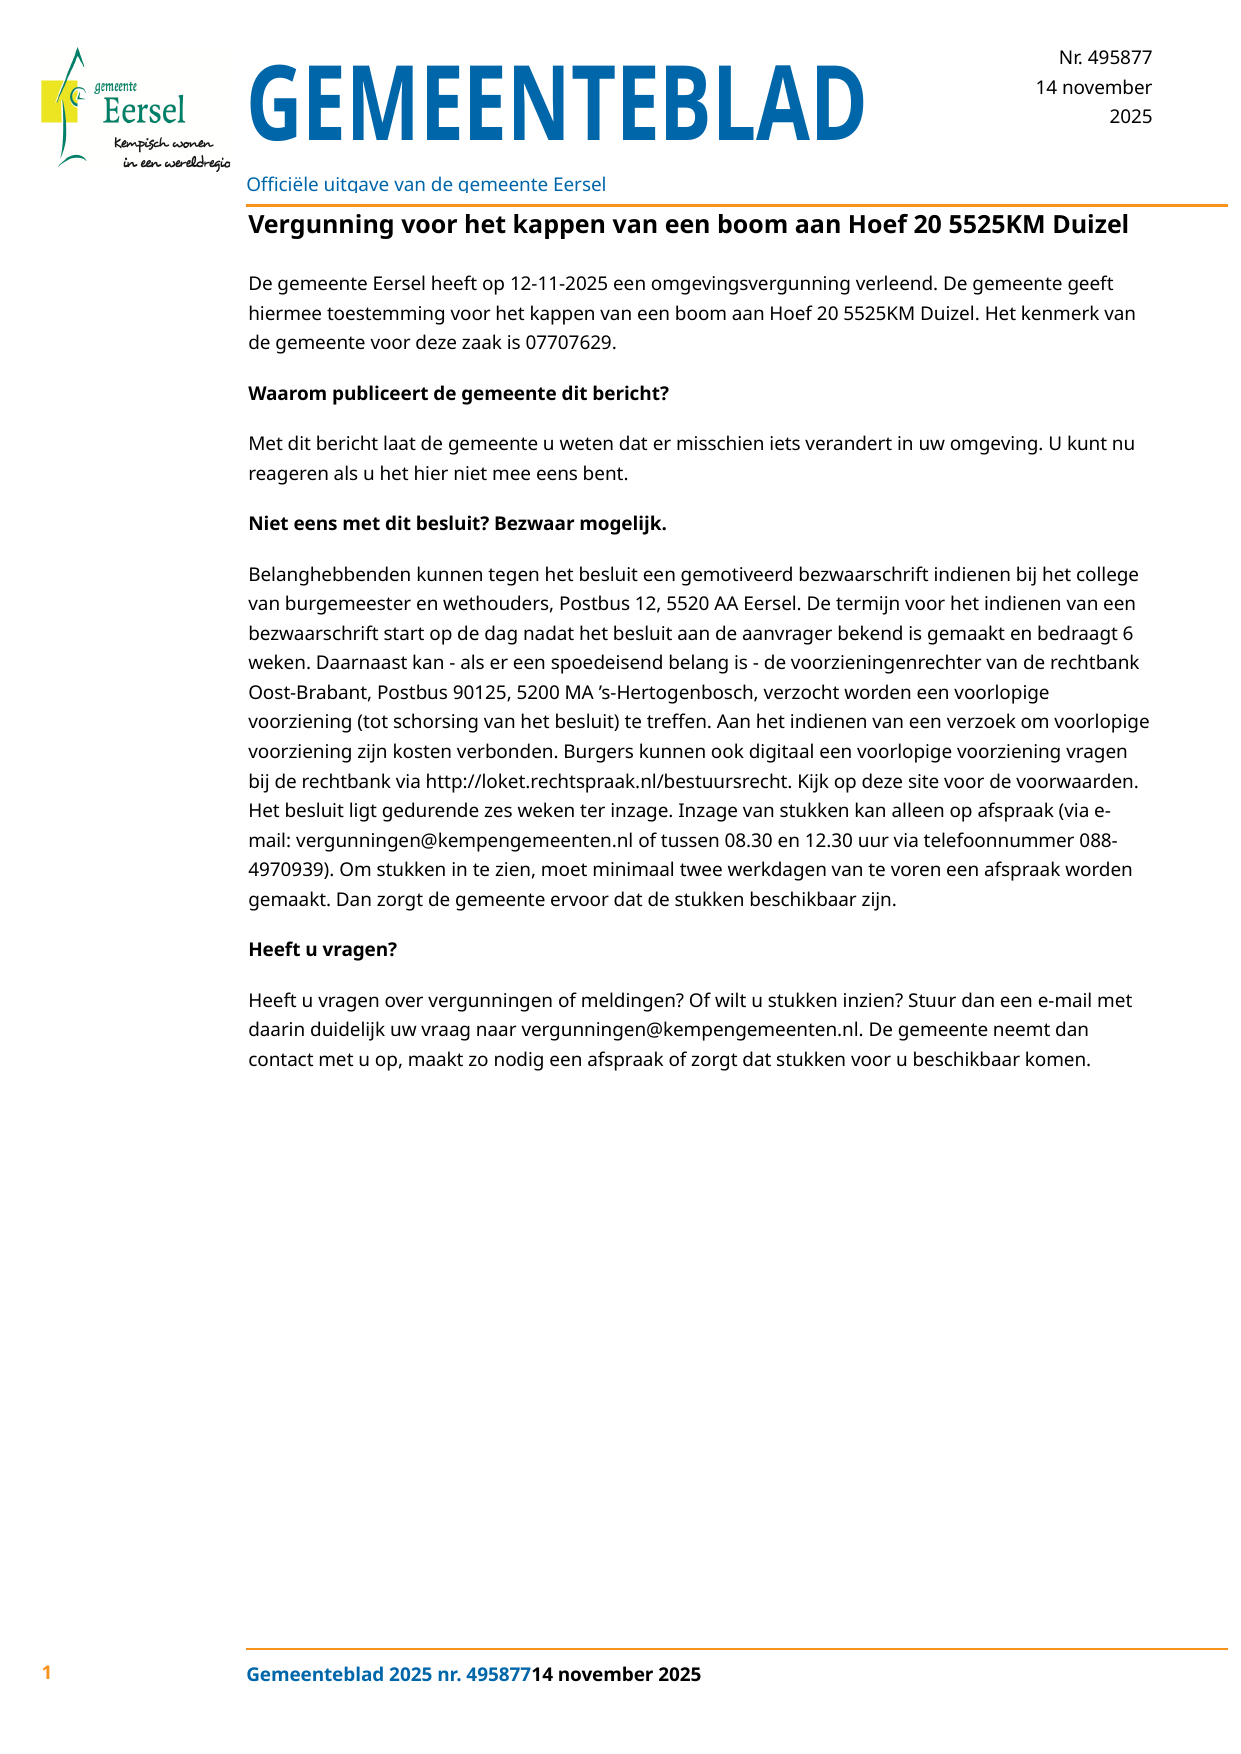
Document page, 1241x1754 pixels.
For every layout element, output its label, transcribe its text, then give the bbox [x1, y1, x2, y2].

text Heeft u vragen over vergunningen of meldingen? Of wilt u stukken inzien? Stuur dan een e-mail met daarin duidelijk uw vraag naar vergunningen@kempengemeenten.nl. De gemeente neemt dan contact met u op, maakt zo nodig een afspraak of zorgt dat stukken voor u beschikbaar komen. [248, 987, 1152, 1072]
text Belanghebbenden kunnen tegen het besluit een gemotiveerd bezwaarschrift indienen bij het college van burgemeester en wethouders, Postbus 12, 5520 AA Eersel. De termijn voor het indienen van een bezwaarschrift start op de dag nadat het besluit aan de aanvrager bekend is gemaakt en bedraagt 6 weken. Daarnaast kan - als er een spoedeisend belang is - de voorzieningenrechter van de rechtbank Oost-Brabant, Postbus 90125, 5200 MA ’s-Hertogenbosch, verzocht worden een voorlopige voorziening (tot schorsing van het besluit) te treffen. Aan het indienen van een verzoek om voorlopige voorziening zijn kosten verbonden. Burgers kunnen ook digitaal een voorlopige voorziening vragen bij de rechtbank via http://loket.rechtspraak.nl/bestuursrecht. Kijk op deze site voor de voorwaarden. Het besluit ligt gedurende zes weken ter inzage. Inzage van stukken kan alleen op afspraak (via e-mail: vergunningen@kempengemeenten.nl of tussen 08.30 en 12.30 uur via telefoonnummer 088-4970939). Om stukken in te zien, moet minimaal twee werkdagen van te voren een afspraak worden gemaakt. Dan zorgt de gemeente ervoor dat de stukken beschikbaar zijn. [248, 561, 1152, 912]
text Vergunning voor het kappen van een boom aan Hoef 20 5525KM Duizel [248, 207, 1152, 241]
text Heeft u vragen? [248, 937, 1152, 962]
text De gemeente Eersel heeft op 12-11-2025 een omgevingsvergunning verleend. De gemeente geeft hiermee toestemming voor het kappen van een boom aan Hoef 20 5525KM Duizel. Het kenmerk van de gemeente voor deze zaak is 07707629. [248, 270, 1152, 355]
text Met dit bericht laat de gemeente u weten dat er misschien iets verandert in uw omgeving. U kunt nu reageren als u het hier niet mee eens bent. [248, 430, 1152, 486]
text Niet eens met dit besluit? Bezwaar mogelijk. [248, 510, 1152, 536]
text Waarom publiceert de gemeente dit bericht? [248, 380, 1152, 406]
picture [41, 47, 231, 172]
